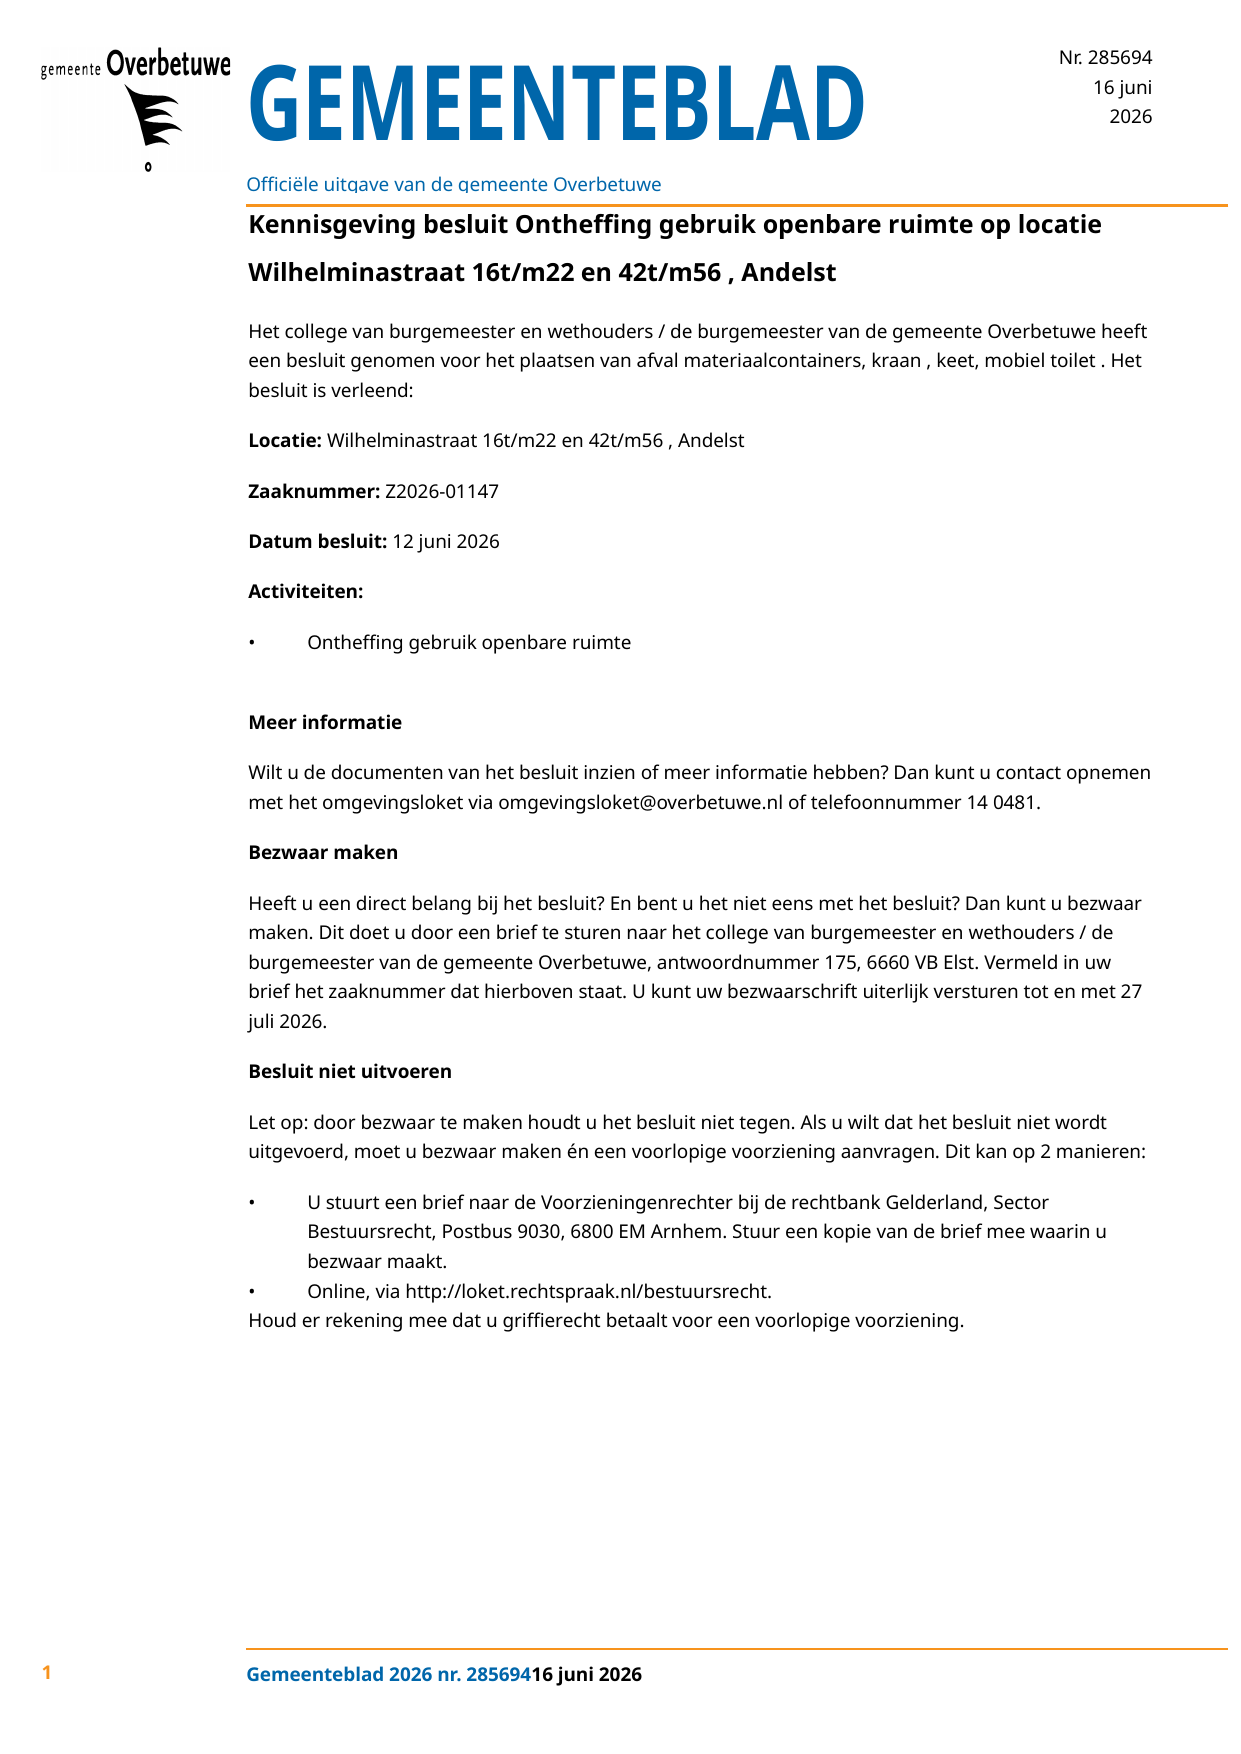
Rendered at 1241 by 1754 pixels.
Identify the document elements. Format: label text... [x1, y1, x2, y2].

text Zaaknummer: Z2026-01147 [248, 478, 1152, 504]
picture [41, 47, 231, 172]
text Kennisgeving besluit Ontheffing gebruik openbare ruimte op locatie Wilhelminastraat 16t/m22 en 42t/m56 , Andelst [248, 207, 1152, 288]
text Het college van burgemeester en wethouders / de burgemeester van de gemeente Overbetuwe heeft een besluit genomen voor het plaatsen van afval materiaalcontainers, kraan , keet, mobiel toilet . Het besluit is verleend: [248, 318, 1152, 403]
text Locatie: Wilhelminastraat 16t/m22 en 42t/m56 , Andelst [248, 427, 1152, 453]
text Houd er rekening mee dat u griffierecht betaalt voor een voorlopige voorziening. [248, 1307, 1152, 1333]
text Let op: door bezwaar te maken houdt u het besluit niet tegen. Als u wilt dat het besluit niet wordt uitgevoerd, moet u bezwaar maken én een voorlopige voorziening aanvragen. Dit kan op 2 manieren: [248, 1109, 1152, 1164]
list U stuurt een brief naar de Voorzieningenrechter bij de rechtbank Gelderland, Sector Bestuursrecht, Postbus 9030, 6800 EM Arnhem. Stuur een kopie van de brief mee waarin u bezwaar maakt. [248, 1189, 1152, 1274]
list Online, via http://loket.rechtspraak.nl/bestuursrecht. [248, 1278, 1152, 1304]
text Heeft u een direct belang bij het besluit? En bent u het niet eens met het besluit? Dan kunt u bezwaar maken. Dit doet u door een brief te sturen naar het college van burgemeester en wethouders / de burgemeester van de gemeente Overbetuwe, antwoordnummer 175, 6660 VB Elst. Vermeld in uw brief het zaaknummer dat hierboven staat. U kunt uw bezwaarschrift uiterlijk versturen tot en met 27 juli 2026. [248, 890, 1152, 1034]
text Bezwaar maken [248, 839, 1152, 865]
list Ontheffing gebruik openbare ruimte [248, 629, 1152, 655]
text Wilt u de documenten van het besluit inzien of meer informatie hebben? Dan kunt u contact opnemen met het omgevingsloket via omgevingsloket@overbetuwe.nl of telefoonnummer 14 0481. [248, 759, 1152, 815]
text Meer informatie [248, 709, 1152, 735]
text Datum besluit: 12 juni 2026 [248, 528, 1152, 554]
text Activiteiten: [248, 579, 1152, 604]
text Besluit niet uitvoeren [248, 1059, 1152, 1084]
